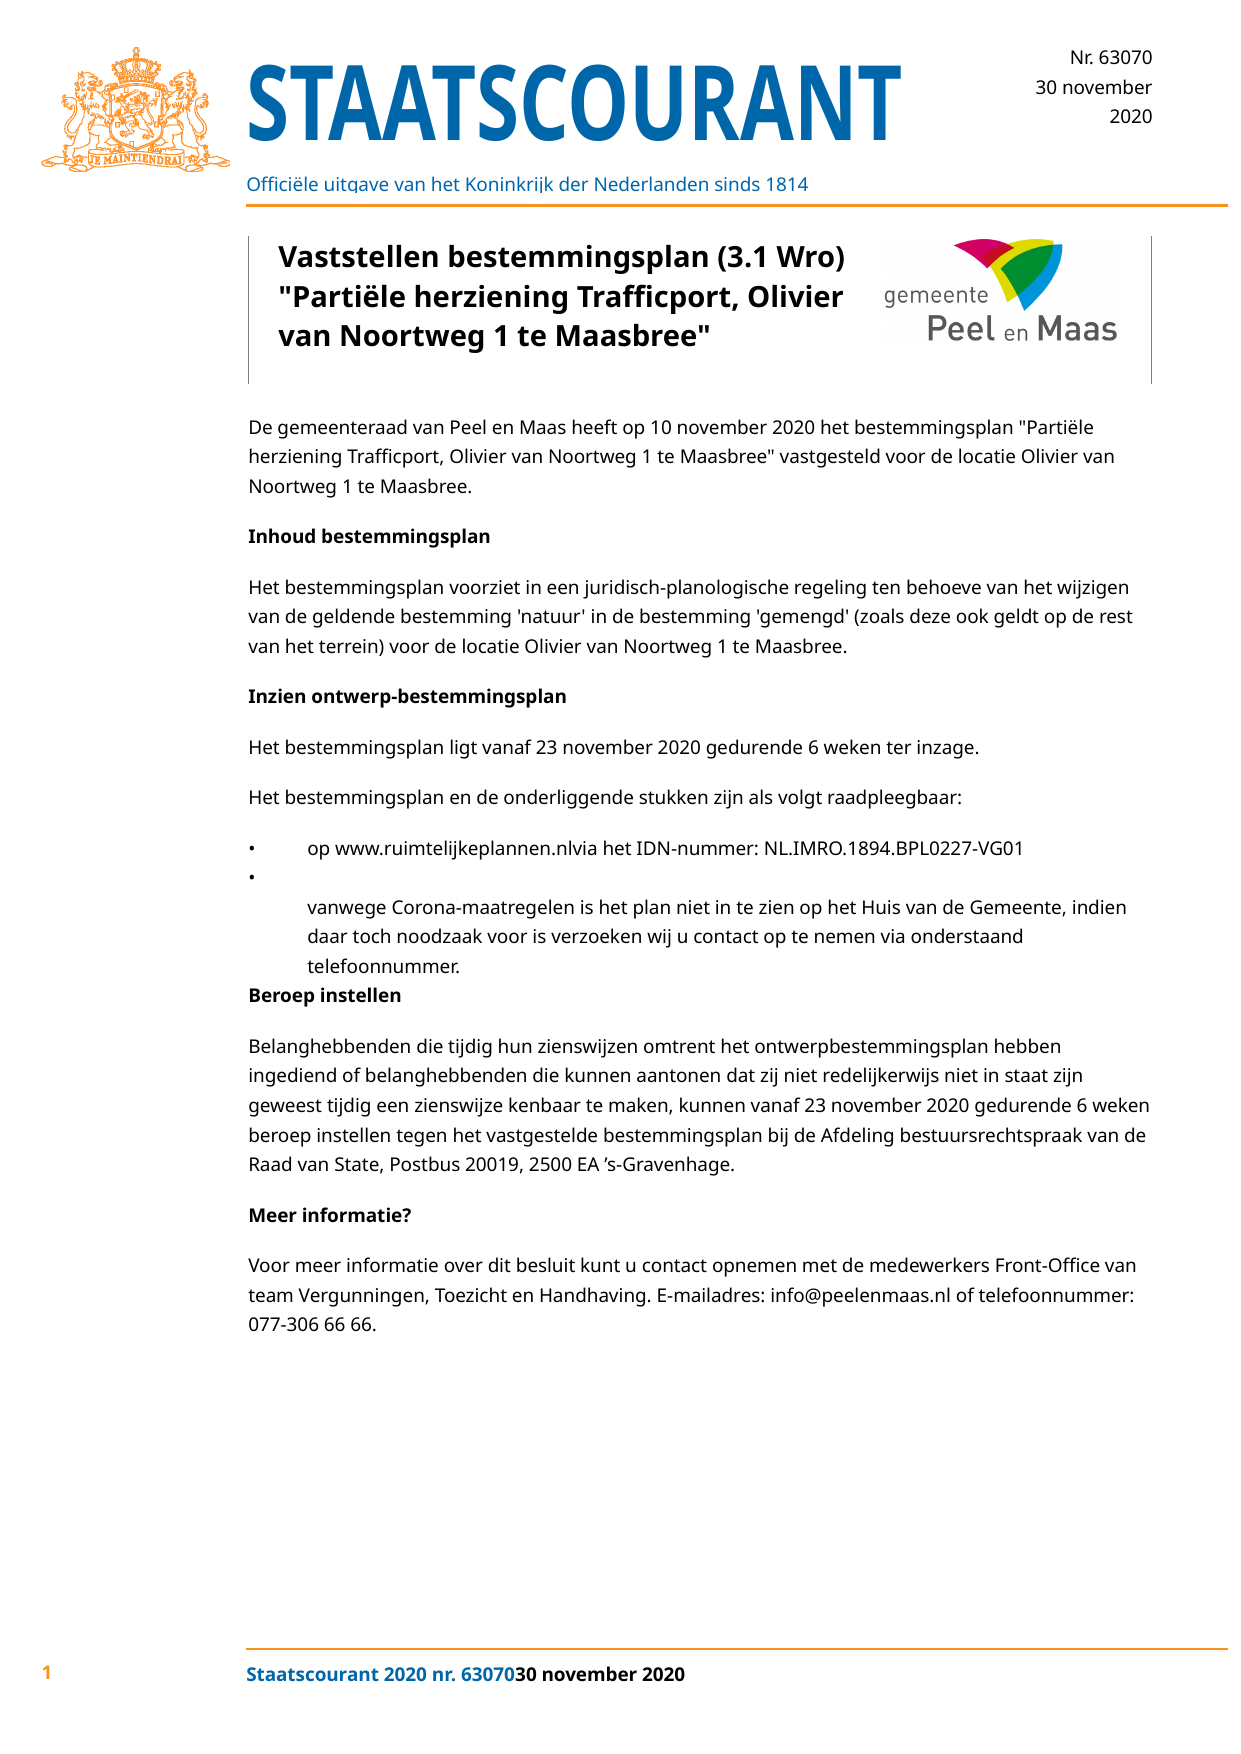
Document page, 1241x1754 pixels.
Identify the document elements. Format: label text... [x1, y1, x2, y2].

text Het bestemmingsplan voorziet in een juridisch-planologische regeling ten behoeve van het wijzigen van de geldende bestemming 'natuur' in de bestemming 'gemengd' (zoals deze ook geldt op de rest van het terrein) voor de locatie Olivier van Noortweg 1 te Maasbree. [248, 574, 1152, 659]
text Inzien ontwerp-bestemmingsplan [248, 683, 1152, 709]
text Inhoud bestemmingsplan [248, 523, 1152, 549]
text Voor meer informatie over dit besluit kunt u contact opnemen met de medewerkers Front-Office van team Vergunningen, Toezicht en Handhaving. E-mailadres: info@peelenmaas.nl of telefoonnummer: 077-306 66 66. [248, 1252, 1152, 1337]
text De gemeenteraad van Peel en Maas heeft op 10 november 2020 het bestemmingsplan "Partiële herziening Trafficport, Olivier van Noortweg 1 te Maasbree" vastgesteld voor de locatie Olivier van Noortweg 1 te Maasbree. [248, 414, 1152, 499]
text Het bestemmingsplan ligt vanaf 23 november 2020 gedurende 6 weken ter inzage. [248, 734, 1152, 760]
list vanwege Corona-maatregelen is het plan niet in te zien op het Huis van de Gemeente, indien daar toch noodzaak voor is verzoeken wij u contact op te nemen via onderstaand telefoonnummer. [248, 894, 1152, 979]
text Beroep instellen [248, 983, 1152, 1008]
picture [882, 236, 1119, 345]
table_header Vaststellen bestemmingsplan (3.1 Wro) "Partiële herziening Trafficport, Olivier van Noortweg 1 te Maasbree" [249, 236, 850, 384]
table_header [850, 236, 1151, 384]
text Meer informatie? [248, 1202, 1152, 1228]
picture [41, 47, 231, 172]
text Het bestemmingsplan en de onderliggende stukken zijn als volgt raadpleegbaar: [248, 784, 1152, 810]
list op www.ruimtelijkeplannen.nlvia het IDN-nummer: NL.IMRO.1894.BPL0227-VG01 [248, 835, 1152, 861]
text Belanghebbenden die tijdig hun zienswijzen omtrent het ontwerpbestemmingsplan hebben ingediend of belanghebbenden die kunnen aantonen dat zij niet redelijkerwijs niet in staat zijn geweest tijdig een zienswijze kenbaar te maken, kunnen vanaf 23 november 2020 gedurende 6 weken beroep instellen tegen het vastgestelde bestemmingsplan bij de Afdeling bestuursrechtspraak van de Raad van State, Postbus 20019, 2500 EA ’s-Gravenhage. [248, 1033, 1152, 1177]
